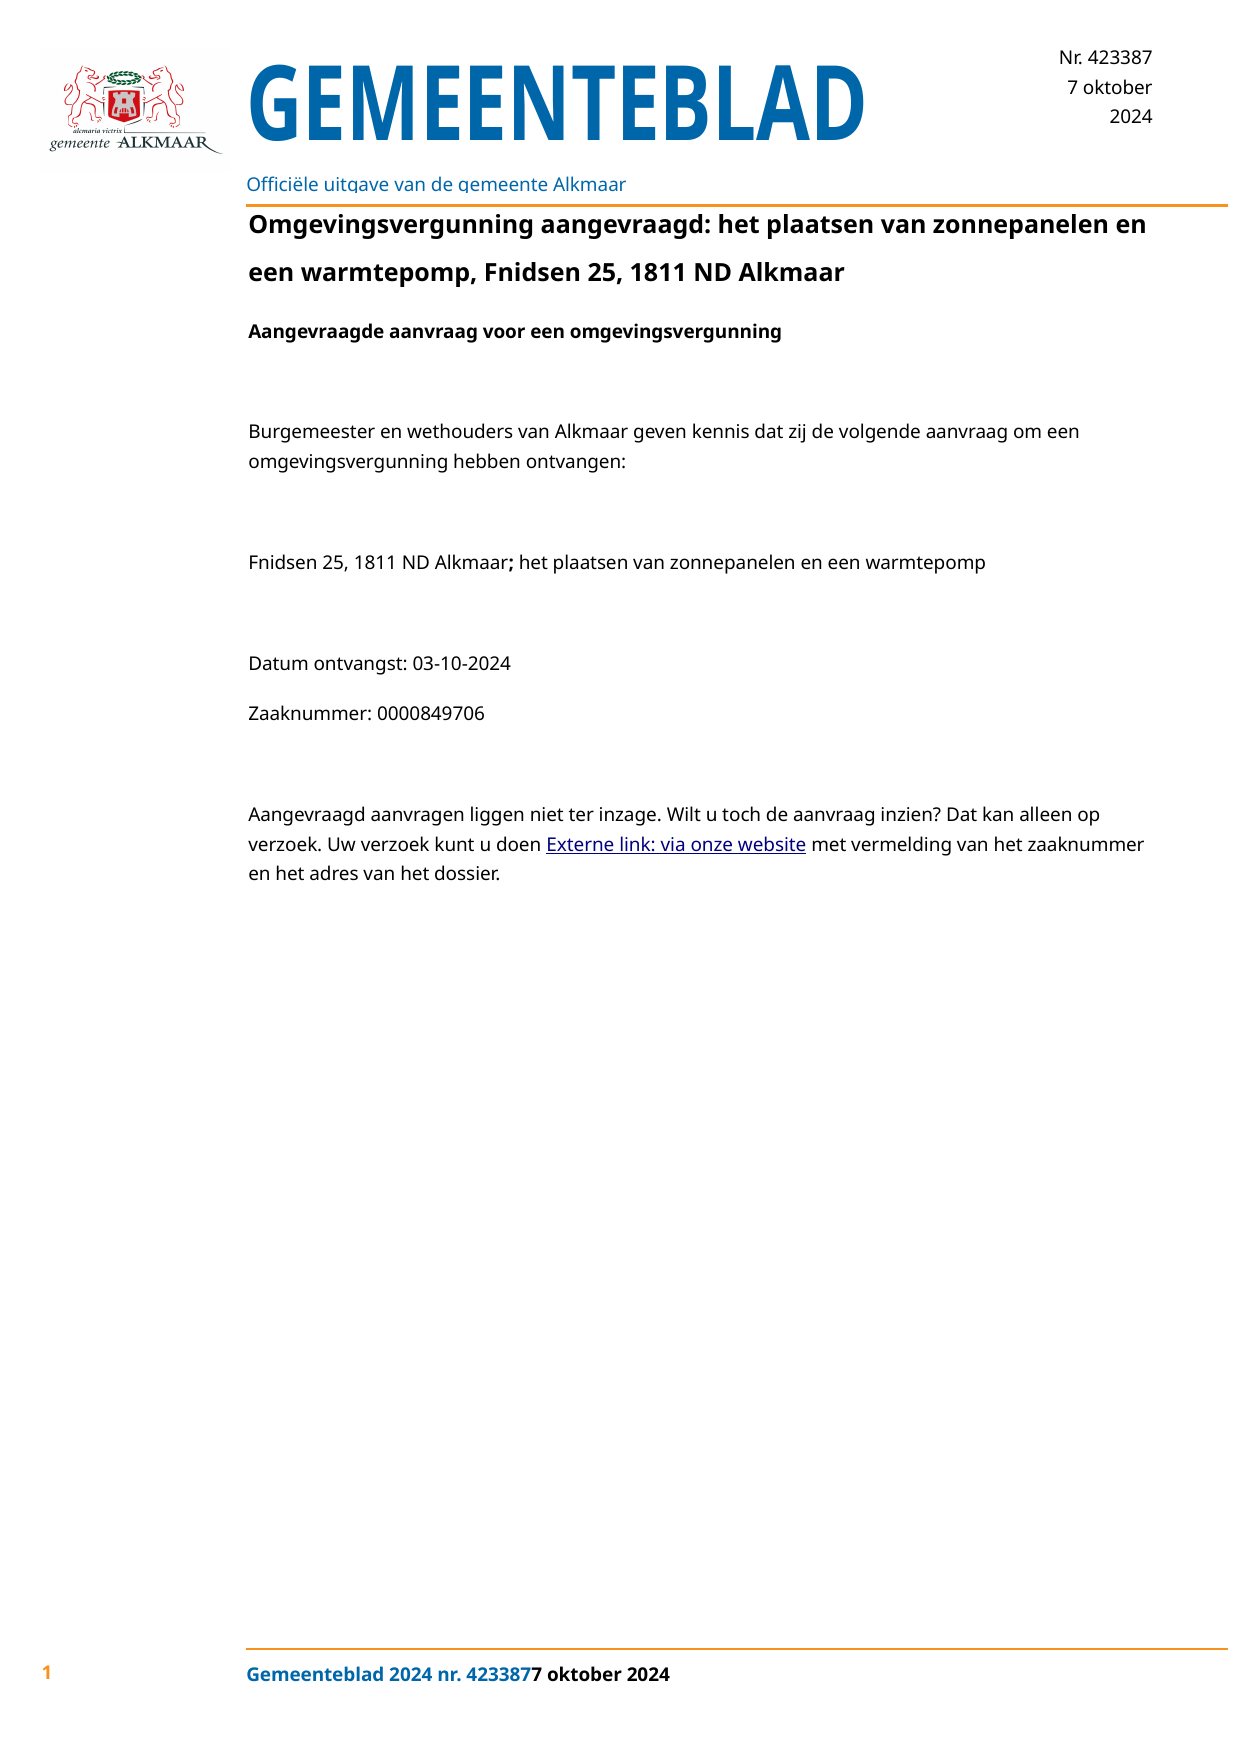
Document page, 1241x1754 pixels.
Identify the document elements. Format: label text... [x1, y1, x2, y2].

text Fnidsen 25, 1811 ND Alkmaar; het plaatsen van zonnepanelen en een warmtepomp [248, 549, 1152, 575]
text Omgevingsvergunning aangevraagd: het plaatsen van zonnepanelen en een warmtepomp, Fnidsen 25, 1811 ND Alkmaar [248, 207, 1152, 288]
text Datum ontvangst: 03-10-2024 [248, 650, 1152, 676]
text Aangevraagde aanvraag voor een omgevingsvergunning [248, 318, 1152, 344]
text Zaaknummer: 0000849706 [248, 700, 1152, 726]
picture [41, 47, 231, 172]
text Aangevraagd aanvragen liggen niet ter inzage. Wilt u toch de aanvraag inzien? Dat kan alleen op verzoek. Uw verzoek kunt u doen Externe link: via onze website met vermelding van het zaaknummer en het adres van het dossier. [248, 801, 1152, 886]
text Burgemeester en wethouders van Alkmaar geven kennis dat zij de volgende aanvraag om een omgevingsvergunning hebben ontvangen: [248, 419, 1152, 474]
